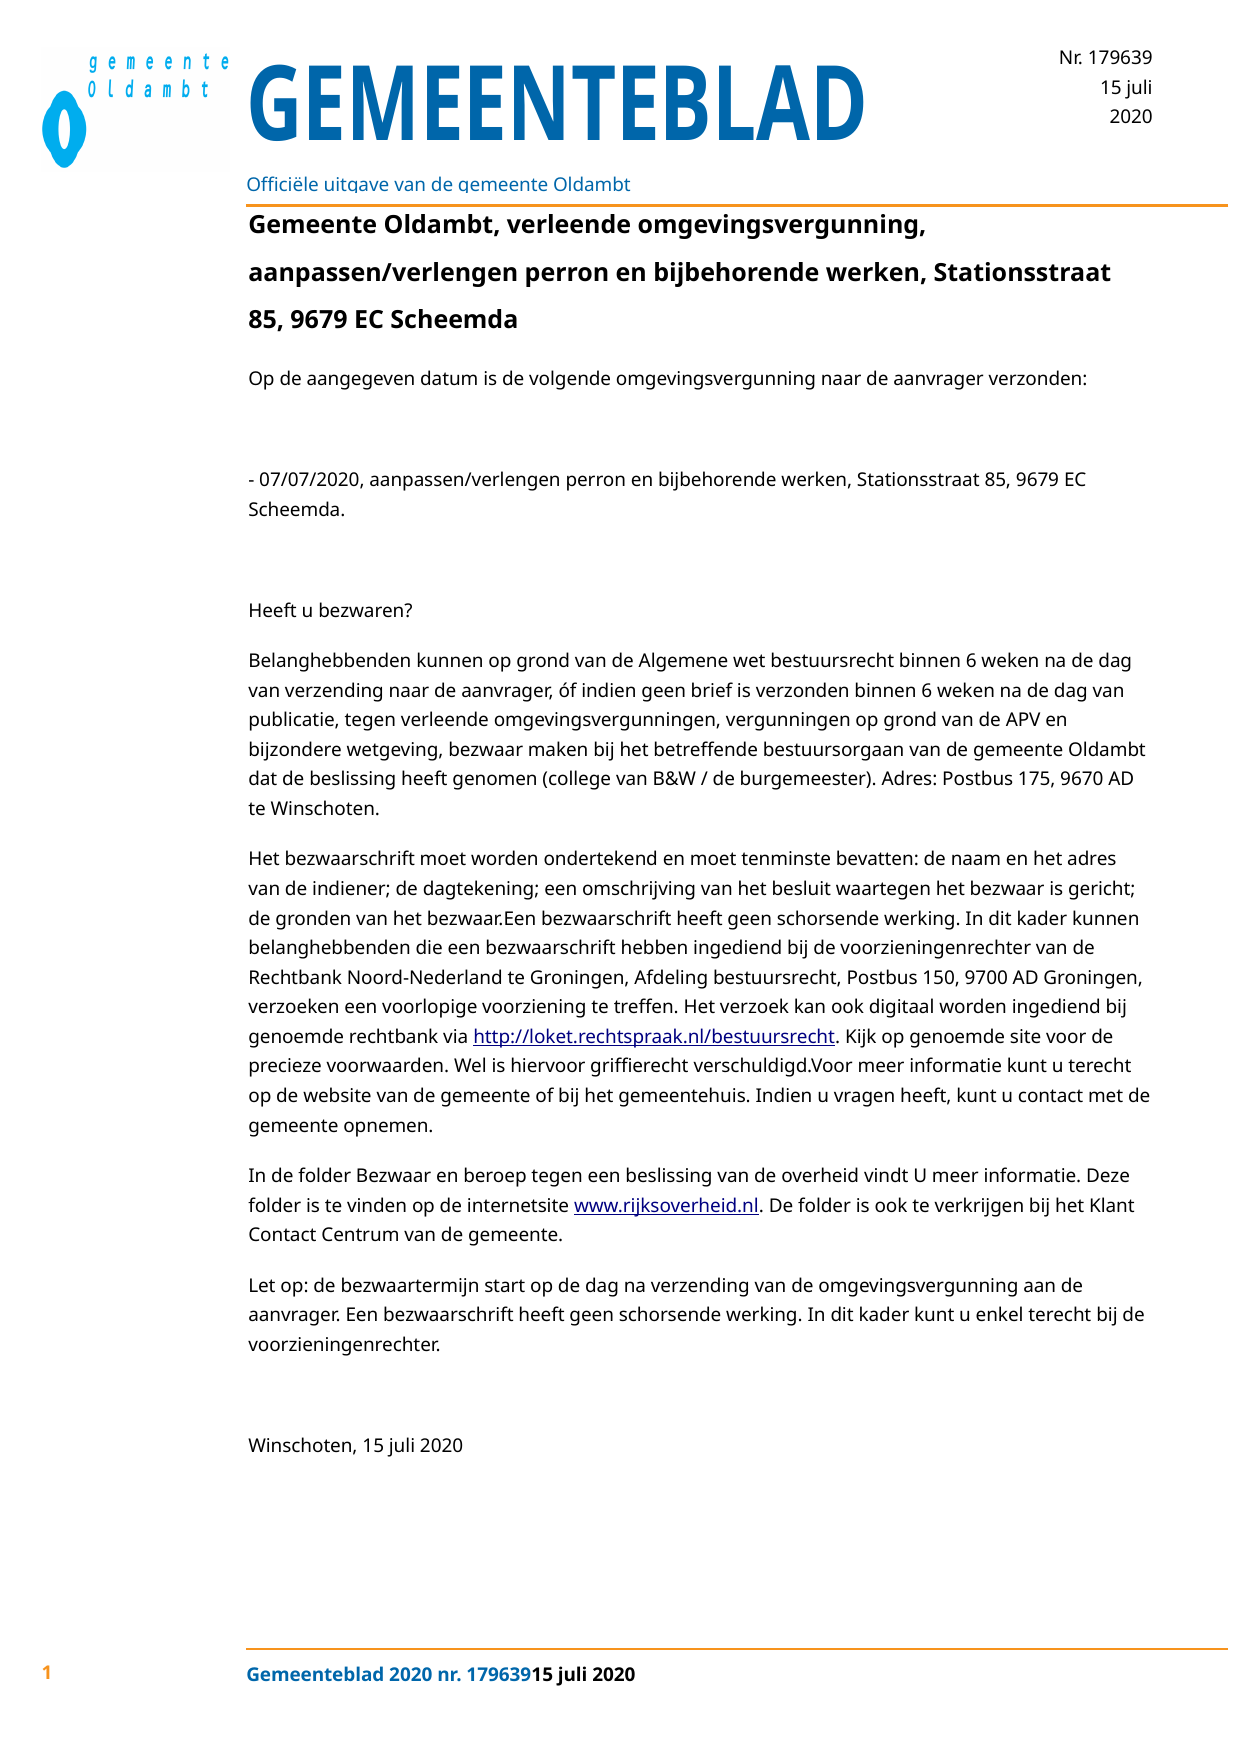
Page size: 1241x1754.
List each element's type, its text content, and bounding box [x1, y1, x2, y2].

text Op de aangegeven datum is de volgende omgevingsvergunning naar de aanvrager verzonden: [248, 366, 1152, 391]
text Gemeente Oldambt, verleende omgevingsvergunning, aanpassen/verlengen perron en bijbehorende werken, Stationsstraat 85, 9679 EC Scheemda [248, 207, 1152, 336]
picture [41, 47, 231, 172]
text Heeft u bezwaren? [248, 597, 1152, 622]
text Let op: de bezwaartermijn start op de dag na verzending van de omgevingsvergunning aan de aanvrager. Een bezwaarschrift heeft geen schorsende werking. In dit kader kunt u enkel terecht bij de voorzieningenrechter. [248, 1272, 1152, 1357]
text In de folder Bezwaar en beroep tegen een beslissing van de overheid vindt U meer informatie. Deze folder is te vinden op de internetsite www.rijksoverheid.nl. De folder is ook te verkrijgen bij het Klant Contact Centrum van de gemeente. [248, 1162, 1152, 1247]
text Belanghebbenden kunnen op grond van de Algemene wet bestuursrecht binnen 6 weken na de dag van verzending naar de aanvrager, óf indien geen brief is verzonden binnen 6 weken na de dag van publicatie, tegen verleende omgevingsvergunningen, vergunningen op grond van de APV en bijzondere wetgeving, bezwaar maken bij het betreffende bestuursorgaan van de gemeente Oldambt dat de beslissing heeft genomen (college van B&W / de burgemeester). Adres: Postbus 175, 9670 AD te Winschoten. [248, 647, 1152, 821]
text Winschoten, 15 juli 2020 [248, 1432, 1152, 1457]
text Het bezwaarschrift moet worden ondertekend en moet tenminste bevatten: de naam en het adres van de indiener; de dagtekening; een omschrijving van het besluit waartegen het bezwaar is gericht; de gronden van het bezwaar.Een bezwaarschrift heeft geen schorsende werking. In dit kader kunnen belanghebbenden die een bezwaarschrift hebben ingediend bij de voorzieningenrechter van de Rechtbank Noord-Nederland te Groningen, Afdeling bestuursrecht, Postbus 150, 9700 AD Groningen, verzoeken een voorlopige voorziening te treffen. Het verzoek kan ook digitaal worden ingediend bij genoemde rechtbank via http://loket.rechtspraak.nl/bestuursrecht. Kijk op genoemde site voor de precieze voorwaarden. Wel is hiervoor griffierecht verschuldigd.Voor meer informatie kunt u terecht op de website van de gemeente of bij het gemeentehuis. Indien u vragen heeft, kunt u contact met de gemeente opnemen. [248, 846, 1152, 1137]
text - 07/07/2020, aanpassen/verlengen perron en bijbehorende werken, Stationsstraat 85, 9679 EC Scheemda. [248, 466, 1152, 522]
